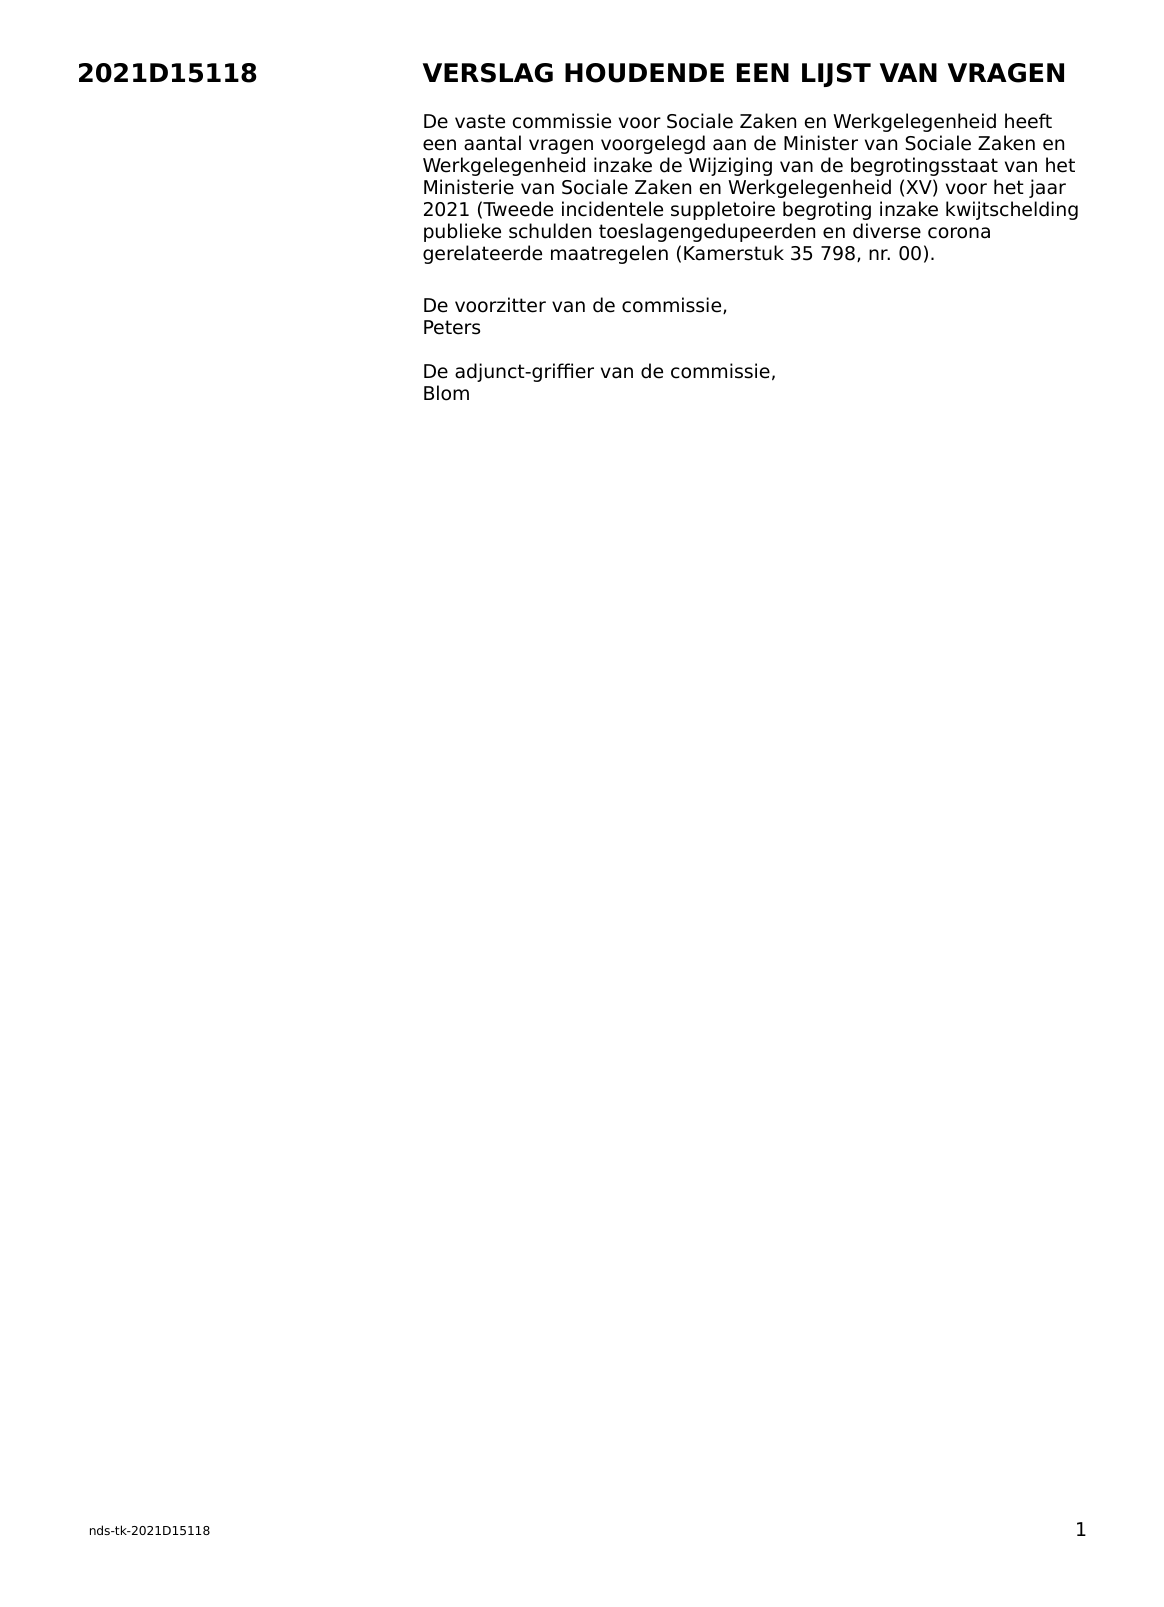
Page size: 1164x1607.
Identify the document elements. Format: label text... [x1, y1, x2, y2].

text De vaste commissie voor Sociale Zaken en Werkgelegenheid heeft een aantal vragen voorgelegd aan de Minister van Sociale Zaken en Werkgelegenheid inzake de Wijziging van de begrotingsstaat van het Ministerie van Sociale Zaken en Werkgelegenheid (XV) voor het jaar 2021 (Tweede incidentele suppletoire begroting inzake kwijtschelding publieke schulden toeslagengedupeerden en diverse corona gerelateerde maatregelen (Kamerstuk 35 798, nr. 00). [422, 111, 1087, 265]
text nds-tk-2021D15118 [88, 1524, 323, 1538]
text De adjunct-griffier van de commissie, Blom [422, 361, 1087, 405]
text De voorzitter van de commissie, Peters [422, 295, 1087, 339]
text 2021D15118 VERSLAG HOUDENDE EEN LIJST VAN VRAGEN [77, 59, 1087, 89]
